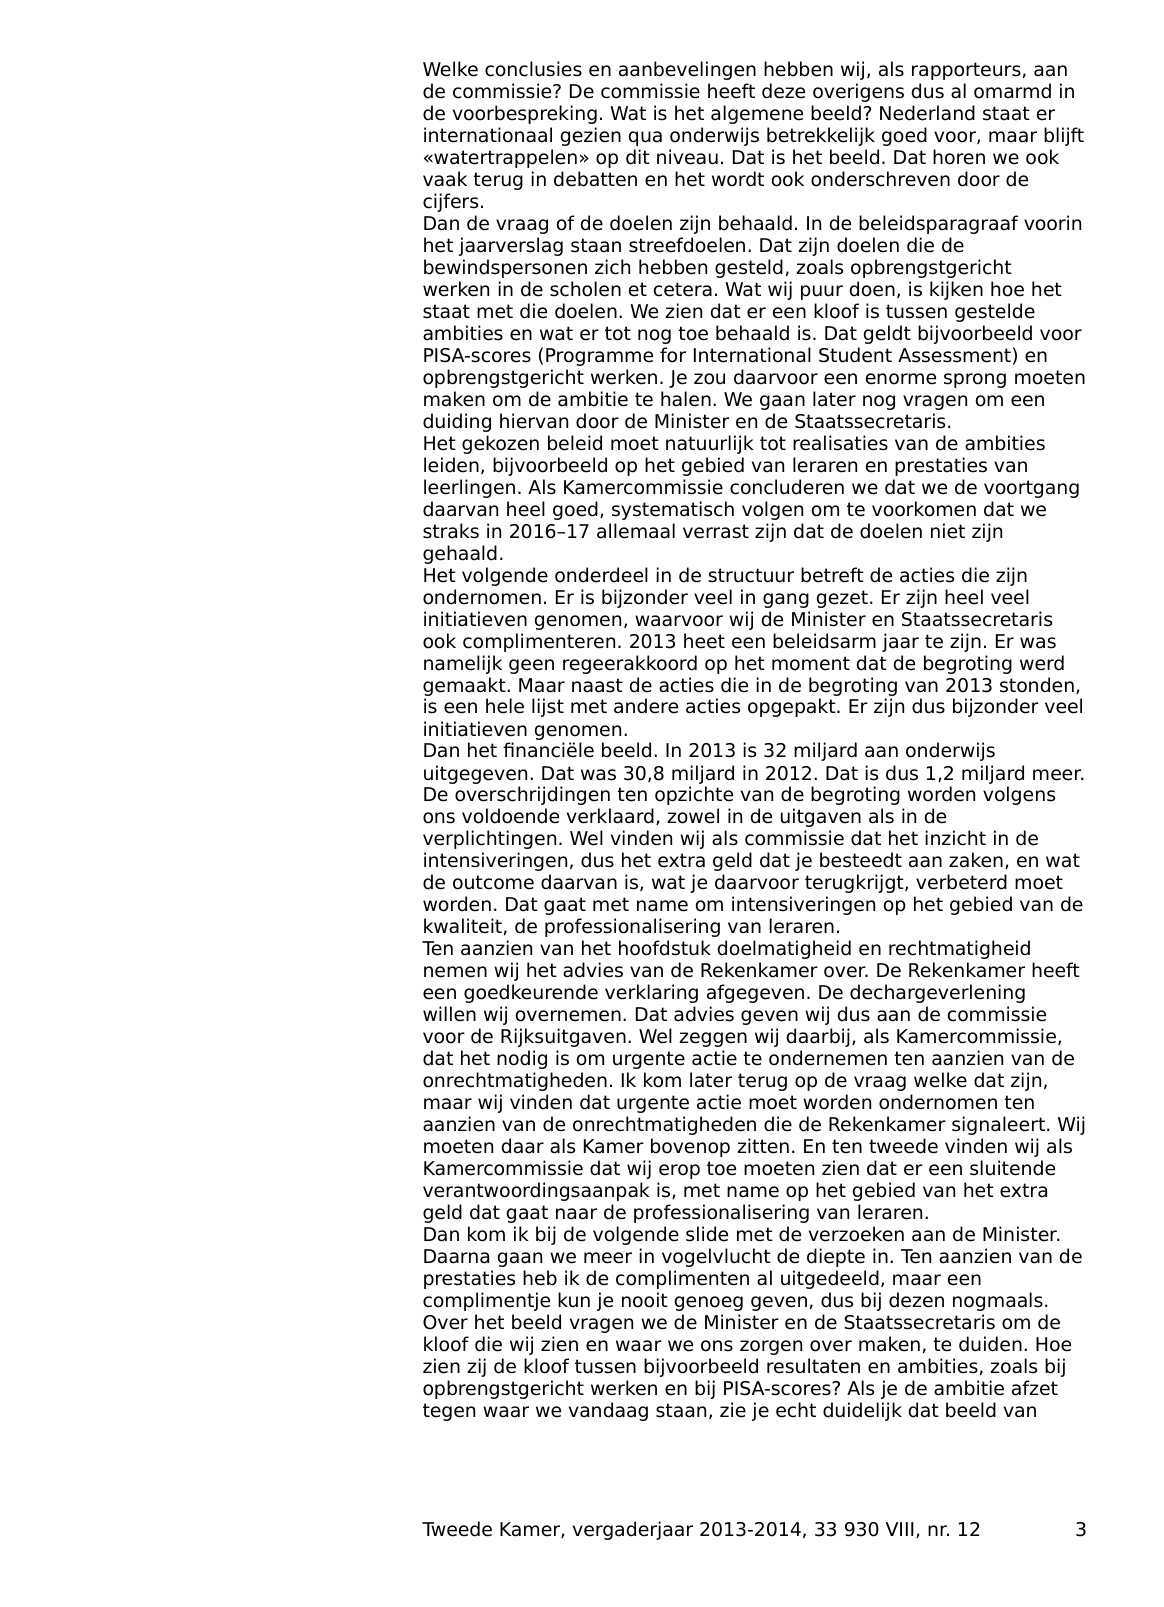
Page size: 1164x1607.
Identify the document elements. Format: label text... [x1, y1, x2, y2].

text Ten aanzien van het hoofdstuk doelmatigheid en rechtmatigheid nemen wij het advies van de Rekenkamer over. De Rekenkamer heeft een goedkeurende verklaring afgegeven. De dechargeverlening willen wij overnemen. Dat advies geven wij dus aan de commissie voor de Rijksuitgaven. Wel zeggen wij daarbij, als Kamercommissie, dat het nodig is om urgente actie te ondernemen ten aanzien van de onrechtmatigheden. Ik kom later terug op de vraag welke dat zijn, maar wij vinden dat urgente actie moet worden ondernomen ten aanzien van de onrechtmatigheden die de Rekenkamer signaleert. Wij moeten daar als Kamer bovenop zitten. En ten tweede vinden wij als Kamercommissie dat wij erop toe moeten zien dat er een sluitende verantwoordingsaanpak is, met name op het gebied van het extra geld dat gaat naar de professionalisering van leraren. [422, 938, 1087, 1224]
text Dan het financiële beeld. In 2013 is 32 miljard aan onderwijs uitgegeven. Dat was 30,8 miljard in 2012. Dat is dus 1,2 miljard meer. De overschrijdingen ten opzichte van de begroting worden volgens ons voldoende verklaard, zowel in de uitgaven als in de verplichtingen. Wel vinden wij als commissie dat het inzicht in de intensiveringen, dus het extra geld dat je besteedt aan zaken, en wat de outcome daarvan is, wat je daarvoor terugkrijgt, verbeterd moet worden. Dat gaat met name om intensiveringen op het gebied van de kwaliteit, de professionalisering van leraren. [422, 740, 1087, 938]
text Dan de vraag of de doelen zijn behaald. In de beleidsparagraaf voorin het jaarverslag staan streefdoelen. Dat zijn doelen die de bewindspersonen zich hebben gesteld, zoals opbrengstgericht werken in de scholen et cetera. Wat wij puur doen, is kijken hoe het staat met die doelen. We zien dat er een kloof is tussen gestelde ambities en wat er tot nog toe behaald is. Dat geldt bijvoorbeeld voor PISA-scores (Programme for International Student Assessment) en opbrengstgericht werken. Je zou daarvoor een enorme sprong moeten maken om de ambitie te halen. We gaan later nog vragen om een duiding hiervan door de Minister en de Staatssecretaris. [422, 213, 1087, 433]
text Welke conclusies en aanbevelingen hebben wij, als rapporteurs, aan de commissie? De commissie heeft deze overigens dus al omarmd in de voorbespreking. Wat is het algemene beeld? Nederland staat er internationaal gezien qua onderwijs betrekkelijk goed voor, maar blijft «watertrappelen» op dit niveau. Dat is het beeld. Dat horen we ook vaak terug in debatten en het wordt ook onderschreven door de cijfers. [422, 59, 1087, 213]
text Het volgende onderdeel in de structuur betreft de acties die zijn ondernomen. Er is bijzonder veel in gang gezet. Er zijn heel veel initiatieven genomen, waarvoor wij de Minister en Staatssecretaris ook complimenteren. 2013 heet een beleidsarm jaar te zijn. Er was namelijk geen regeerakkoord op het moment dat de begroting werd gemaakt. Maar naast de acties die in de begroting van 2013 stonden, is een hele lijst met andere acties opgepakt. Er zijn dus bijzonder veel initiatieven genomen. [422, 564, 1087, 740]
text Het gekozen beleid moet natuurlijk tot realisaties van de ambities leiden, bijvoorbeeld op het gebied van leraren en prestaties van leerlingen. Als Kamercommissie concluderen we dat we de voortgang daarvan heel goed, systematisch volgen om te voorkomen dat we straks in 2016–17 allemaal verrast zijn dat de doelen niet zijn gehaald. [422, 433, 1087, 564]
text Dan kom ik bij de volgende slide met de verzoeken aan de Minister. Daarna gaan we meer in vogelvlucht de diepte in. Ten aanzien van de prestaties heb ik de complimenten al uitgedeeld, maar een complimentje kun je nooit genoeg geven, dus bij dezen nogmaals. Over het beeld vragen we de Minister en de Staatssecretaris om de kloof die wij zien en waar we ons zorgen over maken, te duiden. Hoe zien zij de kloof tussen bijvoorbeeld resultaten en ambities, zoals bij opbrengstgericht werken en bij PISA-scores? Als je de ambitie afzet tegen waar we vandaag staan, zie je echt duidelijk dat beeld van [422, 1224, 1087, 1422]
